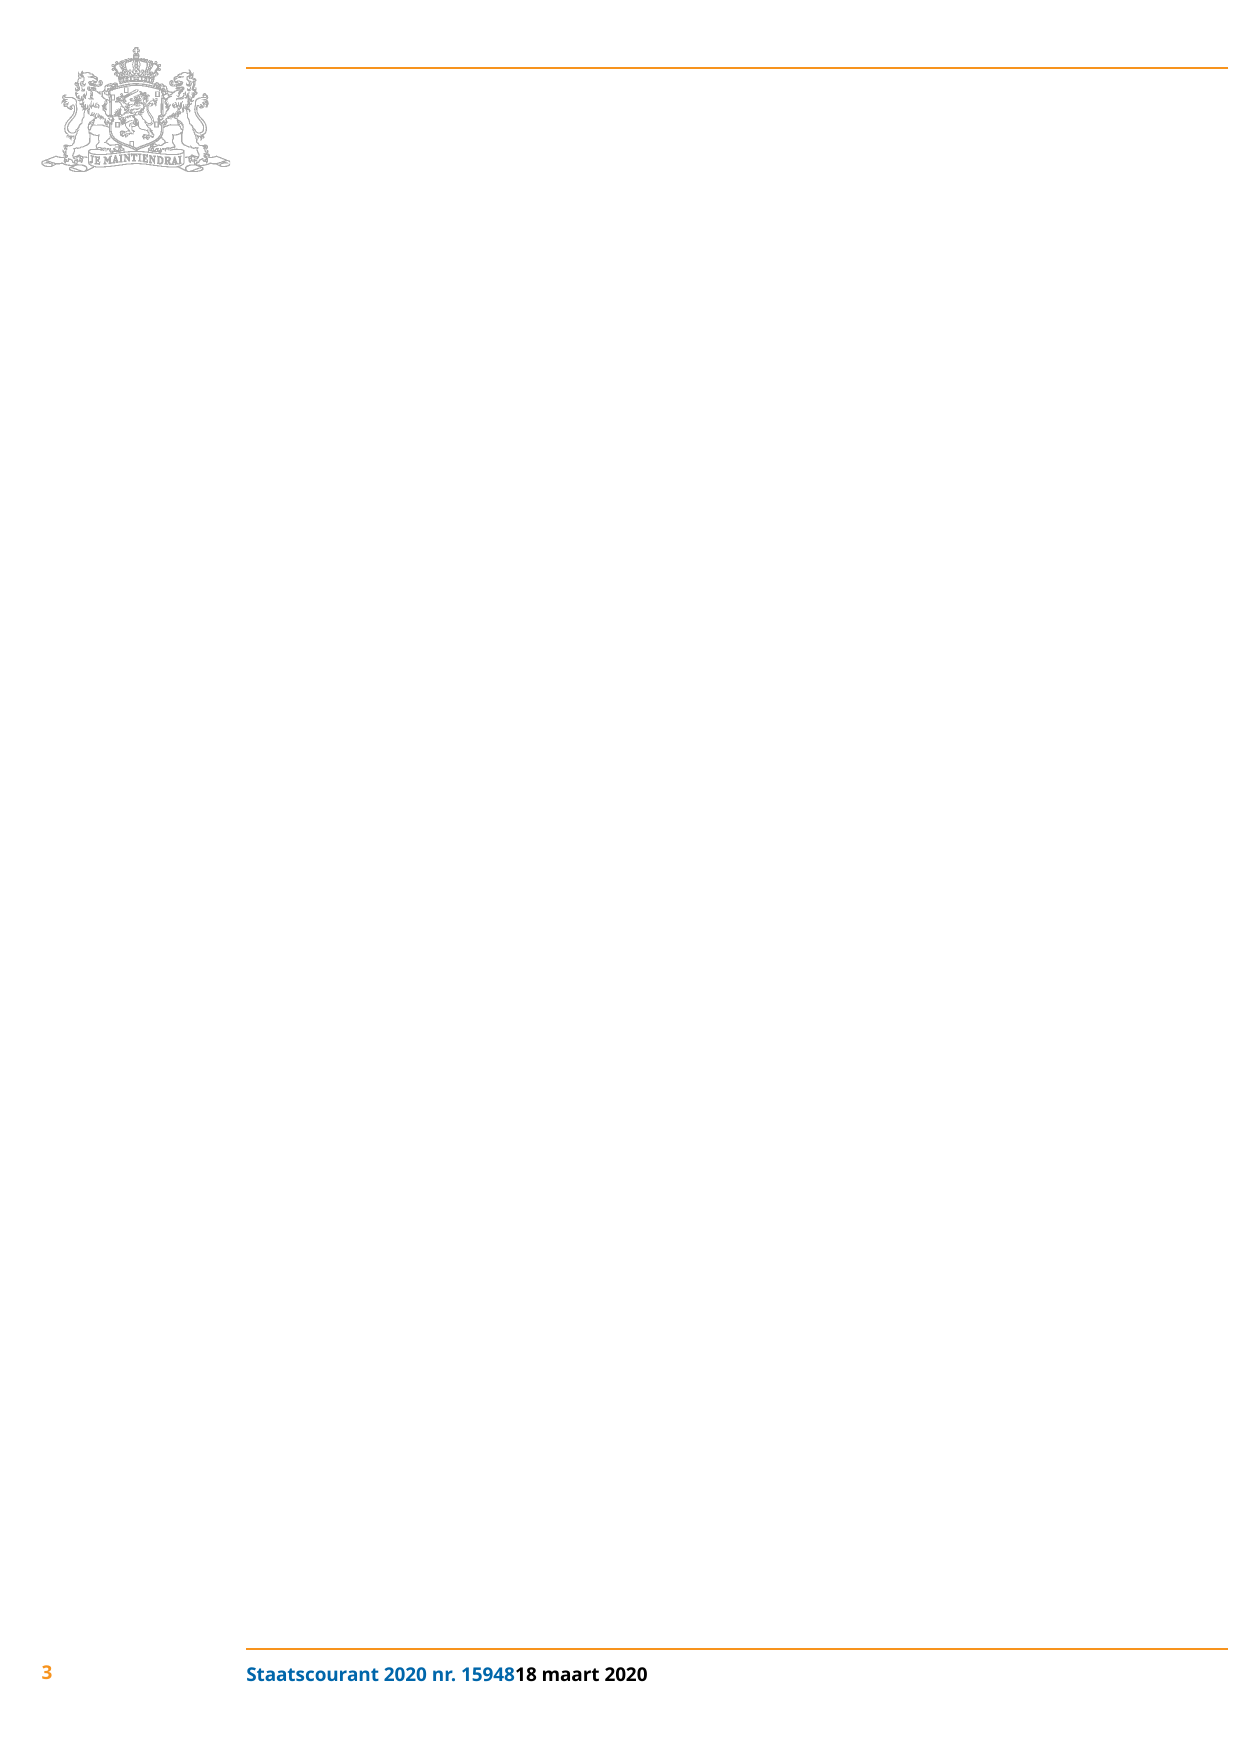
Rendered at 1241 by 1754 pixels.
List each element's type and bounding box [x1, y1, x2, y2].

picture [41, 47, 231, 172]
